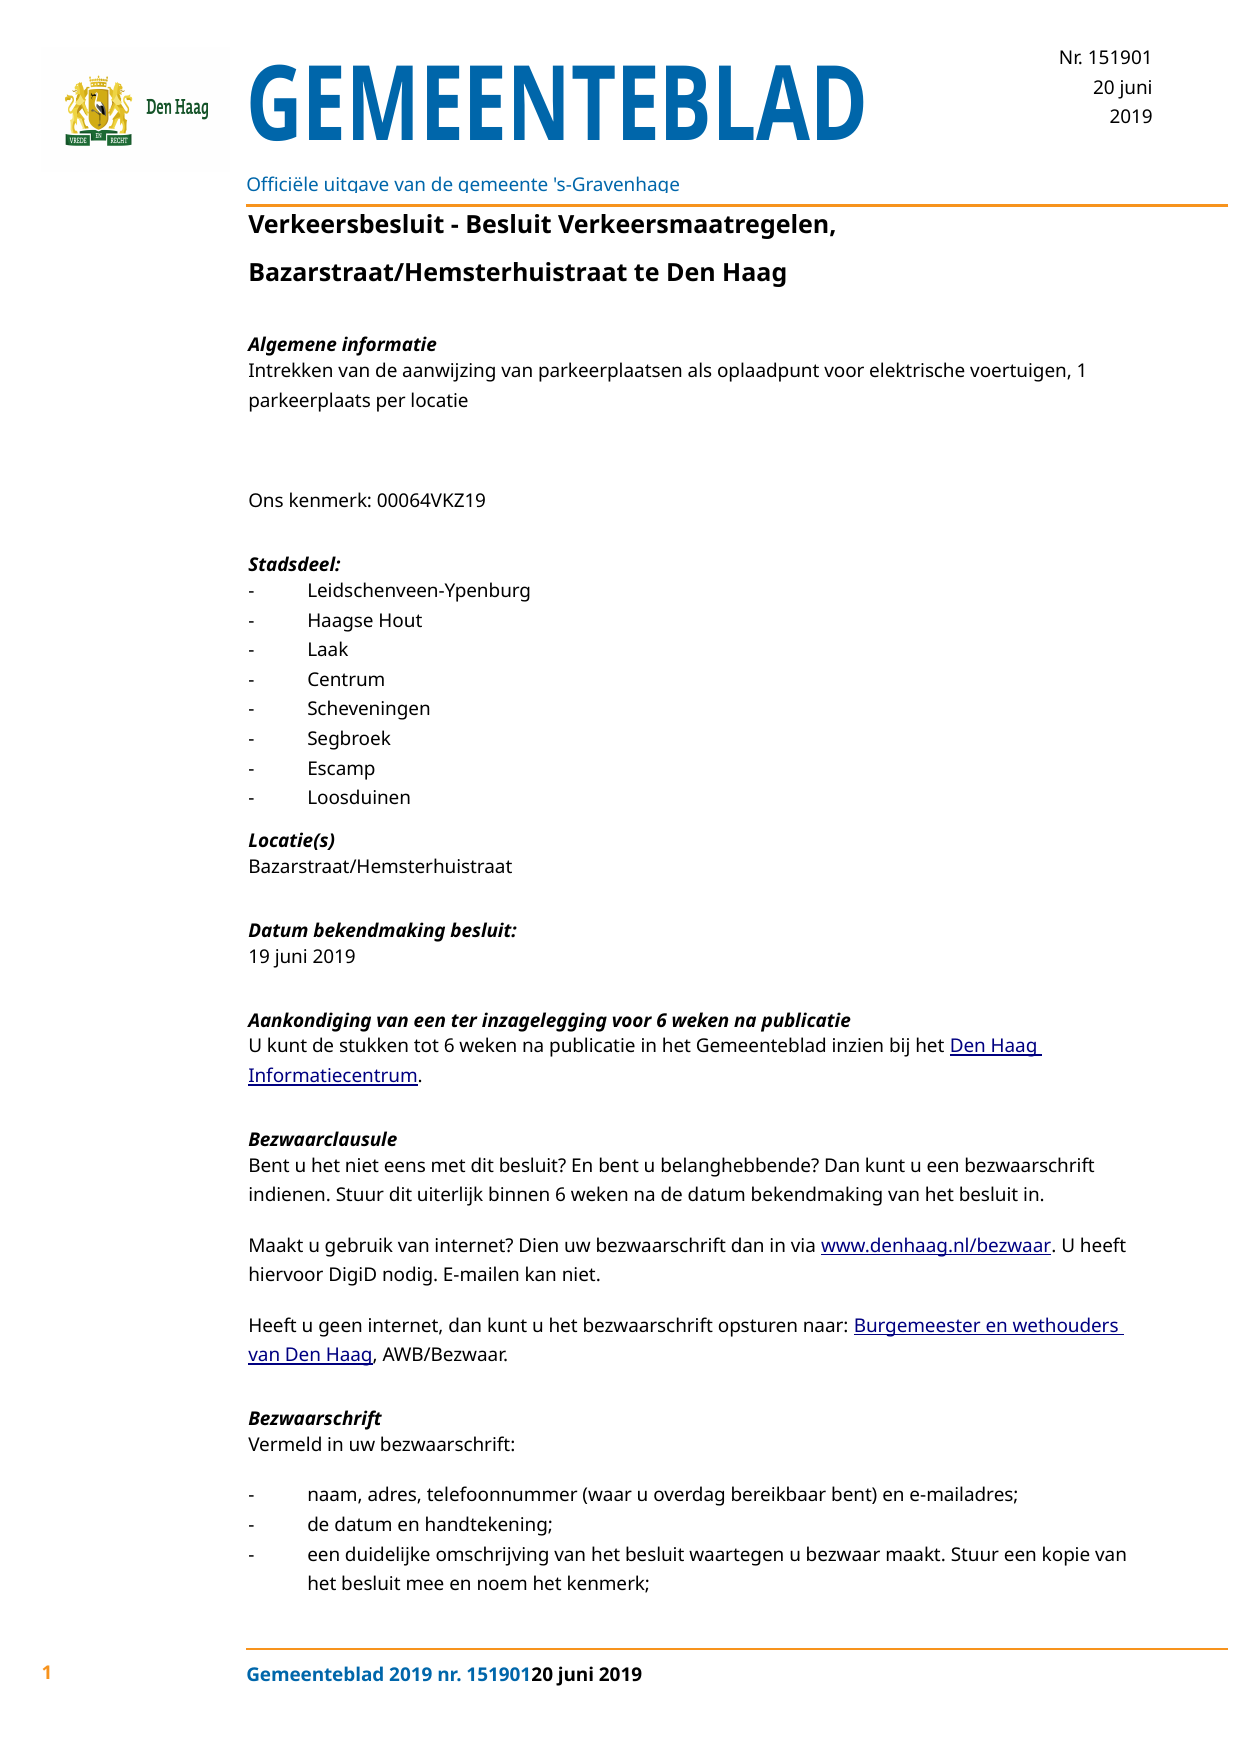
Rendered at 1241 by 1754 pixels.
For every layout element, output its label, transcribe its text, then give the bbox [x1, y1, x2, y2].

list Laak [248, 636, 1152, 662]
text Bazarstraat/Hemsterhuistraat [248, 853, 1152, 879]
text Verkeersbesluit - Besluit Verkeersmaatregelen, Bazarstraat/Hemsterhuistraat te Den Haag [248, 207, 1152, 288]
text Maakt u gebruik van internet? Dien uw bezwaarschrift dan in via www.denhaag.nl/bezwaar. U heeft hiervoor DigiD nodig. E-mailen kan niet. [248, 1232, 1152, 1287]
list Leidschenveen-Ypenburg [248, 577, 1152, 603]
list een duidelijke omschrijving van het besluit waartegen u bezwaar maakt. Stuur een kopie van het besluit mee en noem het kenmerk; [248, 1541, 1152, 1596]
text Bezwaarschrift [248, 1405, 1152, 1431]
text Bent u het niet eens met dit besluit? En bent u belanghebbende? Dan kunt u een bezwaarschrift indienen. Stuur dit uiterlijk binnen 6 weken na de datum bekendmaking van het besluit in. [248, 1152, 1152, 1207]
text Heeft u geen internet, dan kunt u het bezwaarschrift opsturen naar: Burgemeester en wethouders van Den Haag, AWB/Bezwaar. [248, 1312, 1152, 1367]
list Haagse Hout [248, 607, 1152, 633]
text Algemene informatie [248, 331, 1152, 357]
picture [41, 47, 231, 172]
list de datum en handtekening; [248, 1511, 1152, 1537]
list Escamp [248, 755, 1152, 781]
text Ons kenmerk: 00064VKZ19 [248, 488, 1152, 513]
text Bezwaarclausule [248, 1126, 1152, 1152]
list Loosduinen [248, 784, 1152, 810]
text 19 juni 2019 [248, 943, 1152, 969]
text Datum bekendmaking besluit: [248, 917, 1152, 943]
text Stadsdeel: [248, 552, 1152, 577]
text Vermeld in uw bezwaarschrift: [248, 1431, 1152, 1457]
text Intrekken van de aanwijzing van parkeerplaatsen als oplaadpunt voor elektrische voertuigen, 1 parkeerplaats per locatie [248, 357, 1152, 412]
text U kunt de stukken tot 6 weken na publicatie in het Gemeenteblad inzien bij het Den Haag Informatiecentrum. [248, 1033, 1152, 1088]
list Centrum [248, 666, 1152, 692]
list Segbroek [248, 725, 1152, 751]
text Aankondiging van een ter inzagelegging voor 6 weken na publicatie [248, 1007, 1152, 1033]
list Scheveningen [248, 696, 1152, 721]
list naam, adres, telefoonnummer (waar u overdag bereikbaar bent) en e-mailadres; [248, 1482, 1152, 1507]
text Locatie(s) [248, 827, 1152, 853]
